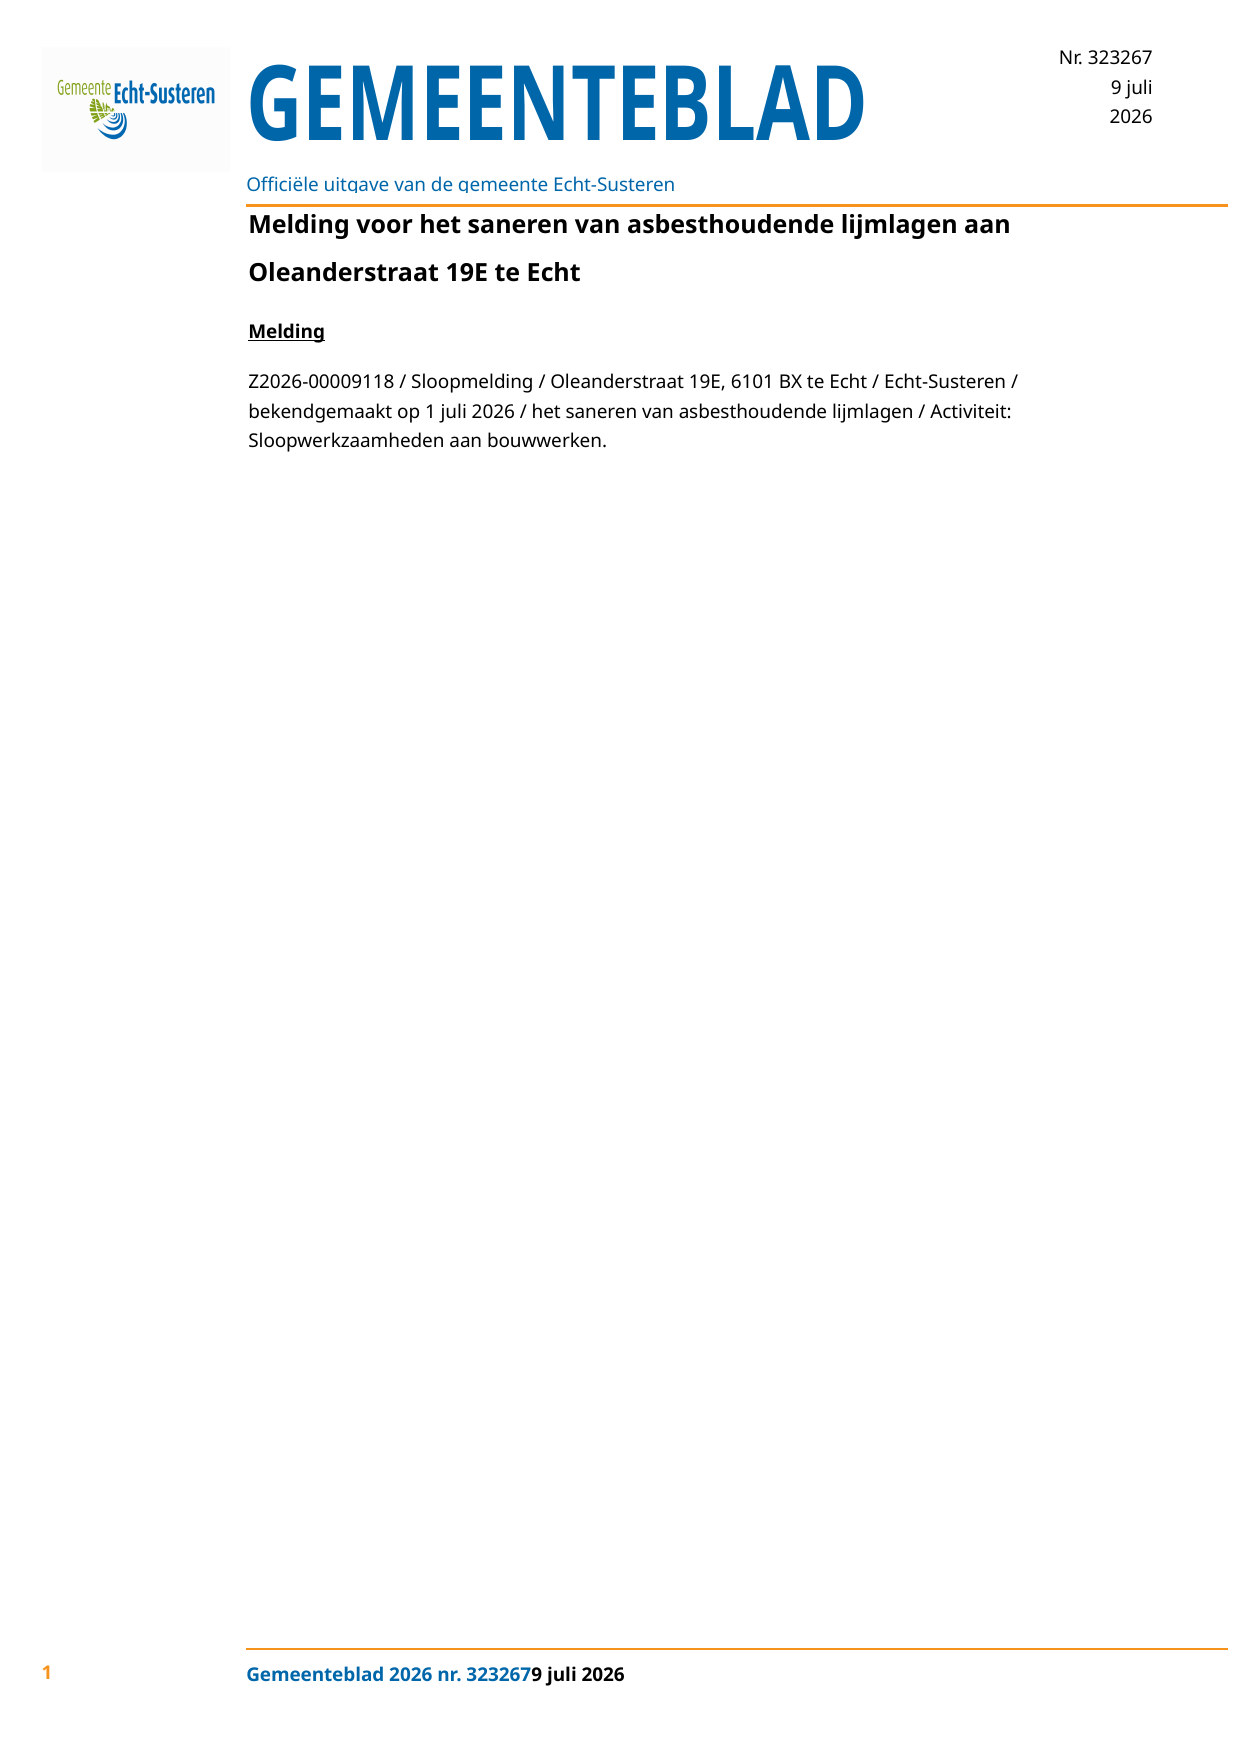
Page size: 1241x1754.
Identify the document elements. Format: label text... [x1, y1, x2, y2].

text Melding voor het saneren van asbesthoudende lijmlagen aan Oleanderstraat 19E te Echt [248, 207, 1152, 288]
text Z2026-00009118 / Sloopmelding / Oleanderstraat 19E, 6101 BX te Echt / Echt-Susteren / bekendgemaakt op 1 juli 2026 / het saneren van asbesthoudende lijmlagen / Activiteit: Sloopwerkzaamheden aan bouwwerken. [248, 368, 1152, 453]
picture [41, 47, 231, 172]
text Melding [248, 318, 1152, 344]
